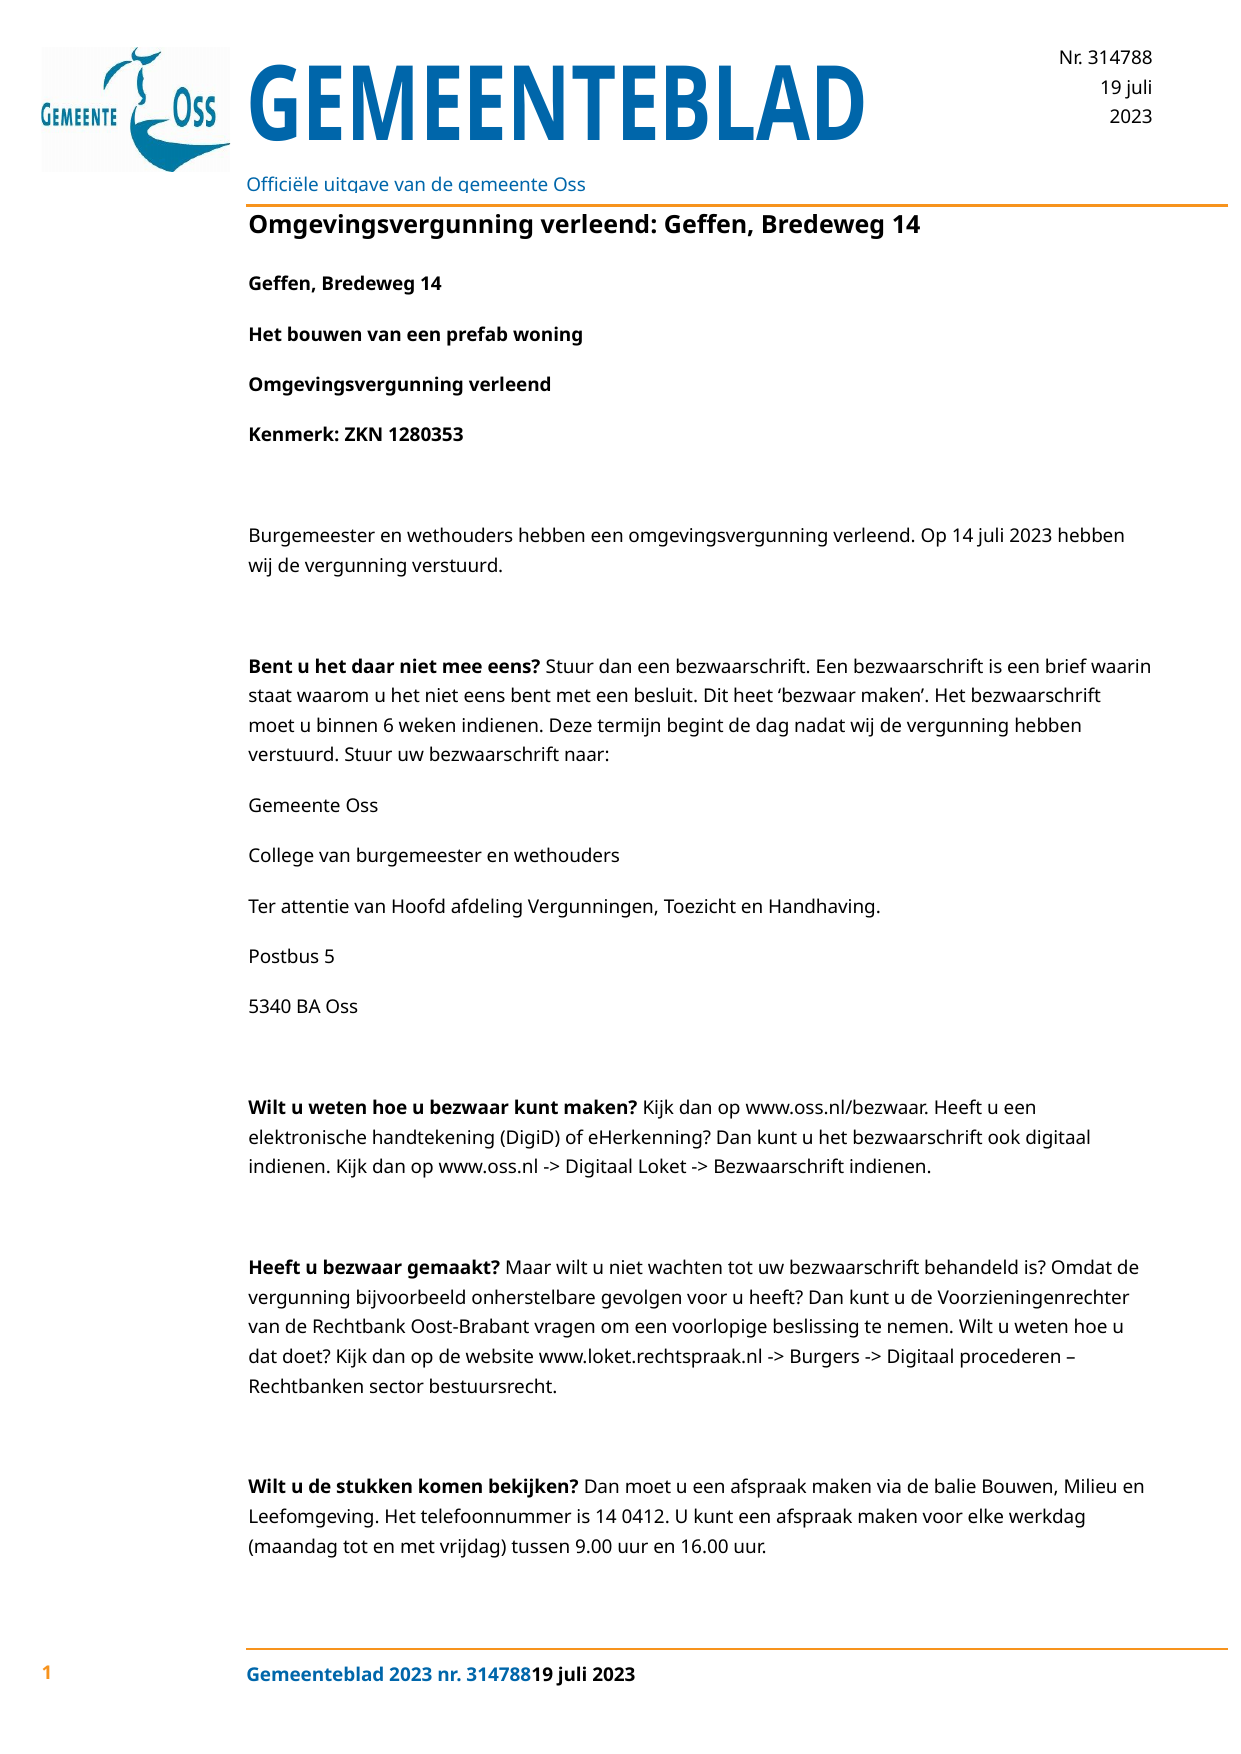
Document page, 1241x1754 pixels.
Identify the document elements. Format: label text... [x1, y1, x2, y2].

text Omgevingsvergunning verleend: Geffen, Bredeweg 14 [248, 207, 1152, 241]
text Kenmerk: ZKN 1280353 [248, 422, 1152, 447]
text Gemeente Oss [248, 792, 1152, 818]
text Wilt u de stukken komen bekijken? Dan moet u een afspraak maken via de balie Bouwen, Milieu en Leefomgeving. Het telefoonnummer is 14 0412. U kunt een afspraak maken voor elke werkdag (maandag tot en met vrijdag) tussen 9.00 uur en 16.00 uur. [248, 1474, 1152, 1558]
text Burgemeester en wethouders hebben een omgevingsvergunning verleend. Op 14 juli 2023 hebben wij de vergunning verstuurd. [248, 522, 1152, 578]
text Wilt u weten hoe u bezwaar kunt maken? Kijk dan op www.oss.nl/bezwaar. Heeft u een elektronische handtekening (DigiD) of eHerkenning? Dan kunt u het bezwaarschrift ook digitaal indienen. Kijk dan op www.oss.nl -> Digitaal Loket -> Bezwaarschrift indienen. [248, 1094, 1152, 1179]
picture [41, 47, 231, 172]
text Postbus 5 [248, 943, 1152, 969]
text Heeft u bezwaar gemaakt? Maar wilt u niet wachten tot uw bezwaarschrift behandeld is? Omdat de vergunning bijvoorbeeld onherstelbare gevolgen voor u heeft? Dan kunt u de Voorzieningenrechter van de Rechtbank Oost-Brabant vragen om een voorlopige beslissing te nemen. Wilt u weten hoe u dat doet? Kijk dan op de website www.loket.rechtspraak.nl -> Burgers -> Digitaal procederen – Rechtbanken sector bestuursrecht. [248, 1254, 1152, 1398]
text College van burgemeester en wethouders [248, 842, 1152, 868]
text 5340 BA Oss [248, 994, 1152, 1019]
text Bent u het daar niet mee eens? Stuur dan een bezwaarschrift. Een bezwaarschrift is een brief waarin staat waarom u het niet eens bent met een besluit. Dit heet ‘bezwaar maken’. Het bezwaarschrift moet u binnen 6 weken indienen. Deze termijn begint de dag nadat wij de vergunning hebben verstuurd. Stuur uw bezwaarschrift naar: [248, 653, 1152, 767]
text Ter attentie van Hoofd afdeling Vergunningen, Toezicht en Handhaving. [248, 893, 1152, 918]
text Omgevingsvergunning verleend [248, 371, 1152, 397]
text Het bouwen van een prefab woning [248, 321, 1152, 346]
text Geffen, Bredeweg 14 [248, 270, 1152, 296]
